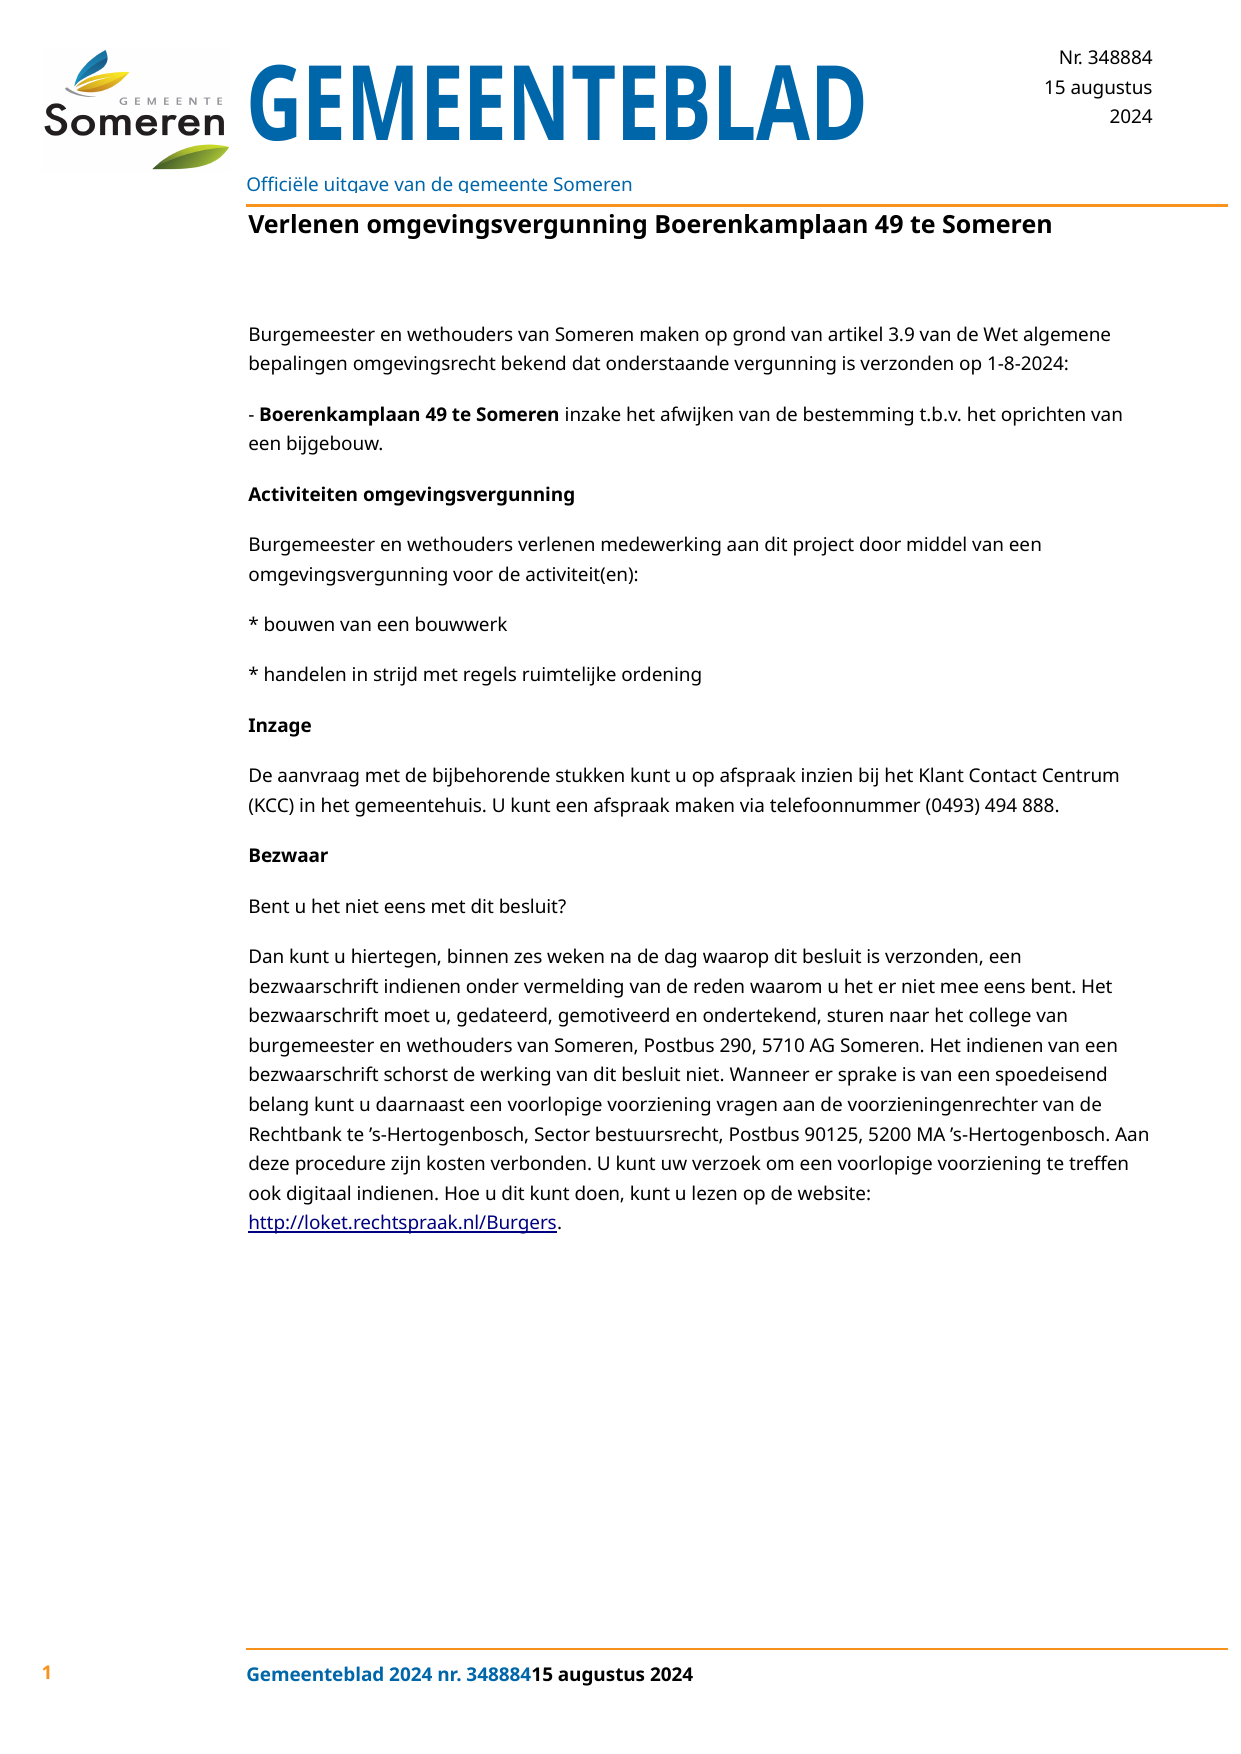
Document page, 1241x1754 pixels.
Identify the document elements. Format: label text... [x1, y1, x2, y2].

text Inzage [248, 712, 1152, 738]
text De aanvraag met de bijbehorende stukken kunt u op afspraak inzien bij het Klant Contact Centrum (KCC) in het gemeentehuis. U kunt een afspraak maken via telefoonnummer (0493) 494 888. [248, 762, 1152, 818]
text * handelen in strijd met regels ruimtelijke ordening [248, 662, 1152, 687]
text Bezwaar [248, 842, 1152, 868]
text Bent u het niet eens met dit besluit? [248, 893, 1152, 918]
text Burgemeester en wethouders verlenen medewerking aan dit project door middel van een omgevingsvergunning voor de activiteit(en): [248, 531, 1152, 586]
picture [41, 47, 231, 172]
text Burgemeester en wethouders van Someren maken op grond van artikel 3.9 van de Wet algemene bepalingen omgevingsrecht bekend dat onderstaande vergunning is verzonden op 1-8-2024: [248, 321, 1152, 376]
text Dan kunt u hiertegen, binnen zes weken na de dag waarop dit besluit is verzonden, een bezwaarschrift indienen onder vermelding van de reden waarom u het er niet mee eens bent. Het bezwaarschrift moet u, gedateerd, gemotiveerd en ondertekend, sturen naar het college van burgemeester en wethouders van Someren, Postbus 290, 5710 AG Someren. Het indienen van een bezwaarschrift schorst de werking van dit besluit niet. Wanneer er sprake is van een spoedeisend belang kunt u daarnaast een voorlopige voorziening vragen aan de voorzieningenrechter van de Rechtbank te ’s-Hertogenbosch, Sector bestuursrecht, Postbus 90125, 5200 MA ’s-Hertogenbosch. Aan deze procedure zijn kosten verbonden. U kunt uw verzoek om een voorlopige voorziening te treffen ook digitaal indienen. Hoe u dit kunt doen, kunt u lezen op de website: http://loket.rechtspraak.nl/Burgers. [248, 943, 1152, 1235]
text Verlenen omgevingsvergunning Boerenkamplaan 49 te Someren [248, 207, 1152, 241]
text * bouwen van een bouwwerk [248, 611, 1152, 637]
text Activiteiten omgevingsvergunning [248, 481, 1152, 506]
text - Boerenkamplaan 49 te Someren inzake het afwijken van de bestemming t.b.v. het oprichten van een bijgebouw. [248, 401, 1152, 456]
